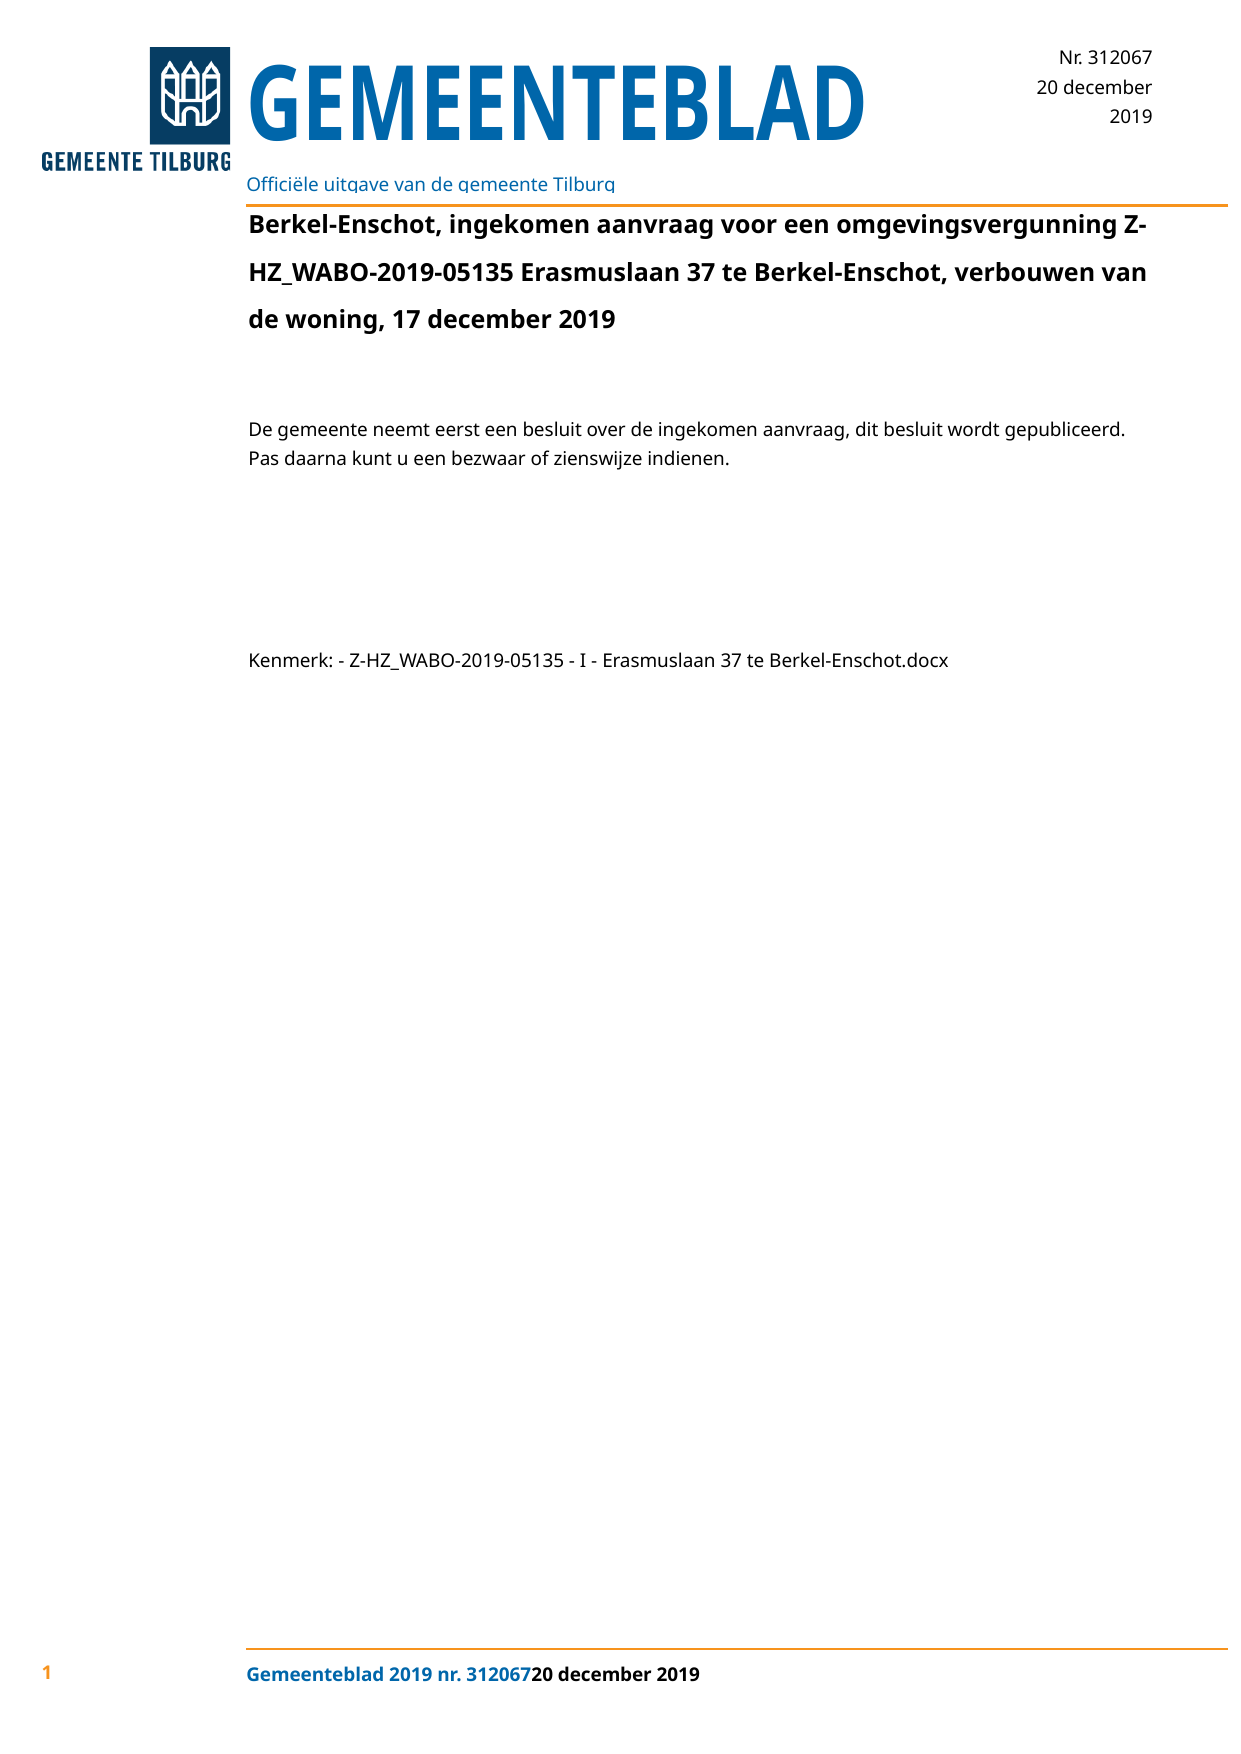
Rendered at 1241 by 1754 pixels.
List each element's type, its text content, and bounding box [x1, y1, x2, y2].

picture [41, 47, 231, 172]
text Kenmerk: - Z-HZ_WABO-2019-05135 - I - Erasmuslaan 37 te Berkel-Enschot.docx [248, 647, 1152, 673]
text Berkel-Enschot, ingekomen aanvraag voor een omgevingsvergunning Z-HZ_WABO-2019-05135 Erasmuslaan 37 te Berkel-Enschot, verbouwen van de woning, 17 december 2019 [248, 207, 1152, 336]
text De gemeente neemt eerst een besluit over de ingekomen aanvraag, dit besluit wordt gepubliceerd. Pas daarna kunt u een bezwaar of zienswijze indienen. [248, 416, 1152, 471]
